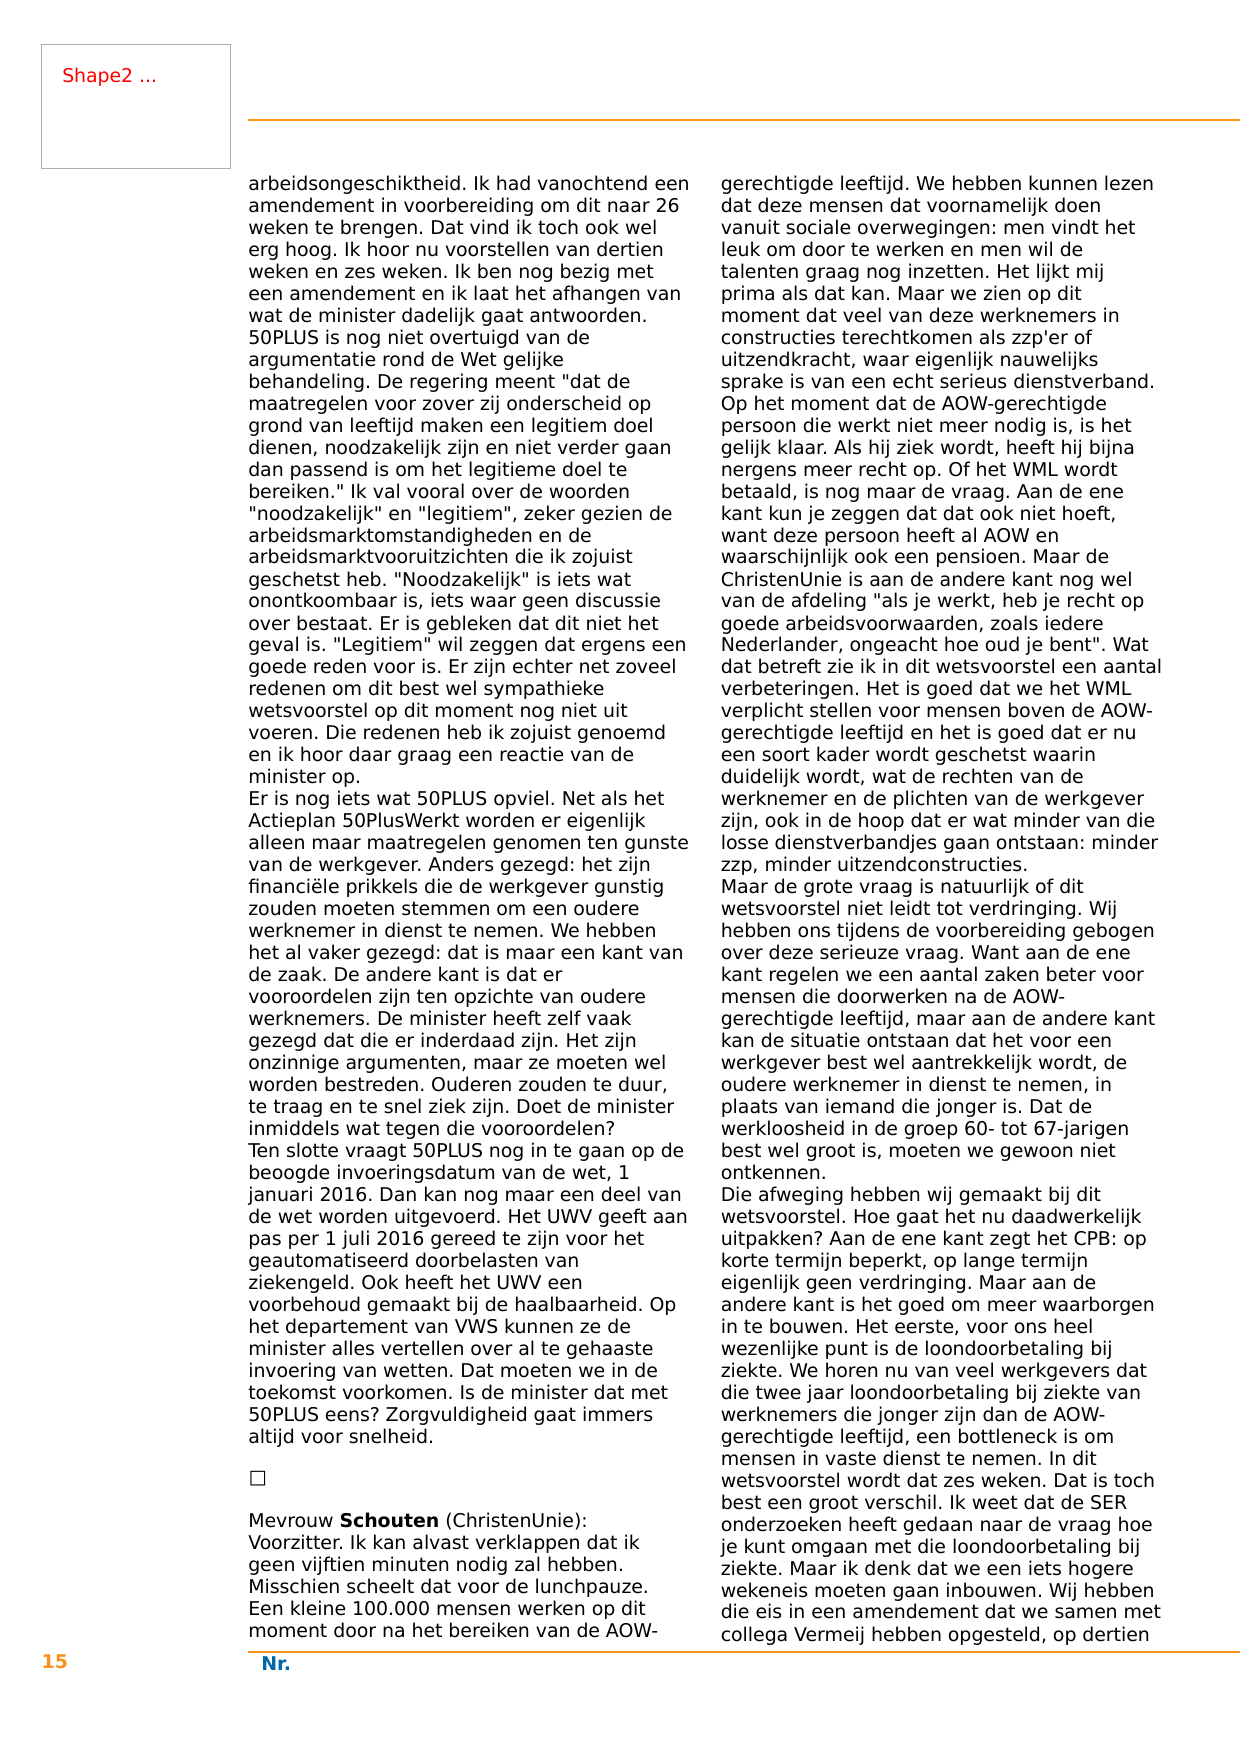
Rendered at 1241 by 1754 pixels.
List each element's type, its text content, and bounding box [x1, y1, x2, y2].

text Ten slotte vraagt 50PLUS nog in te gaan op de beoogde invoeringsdatum van de wet, 1 januari 2016. Dan kan nog maar een deel van de wet worden uitgevoerd. Het UWV geeft aan pas per 1 juli 2016 gereed te zijn voor het geautomatiseerd doorbelasten van ziekengeld. Ook heeft het UWV een voorbehoud gemaakt bij de haalbaarheid. Op het departement van VWS kunnen ze de minister alles vertellen over al te gehaaste invoering van wetten. Dat moeten we in de toekomst voorkomen. Is de minister dat met 50PLUS eens? Zorgvuldigheid gaat immers altijd voor snelheid. [248, 1140, 691, 1448]
text Een kleine 100.000 mensen werken op dit moment door na het bereiken van de AOW- [248, 1597, 691, 1641]
text ⬜ [248, 1468, 691, 1489]
text Maar de grote vraag is natuurlijk of dit wetsvoorstel niet leidt tot verdringing. Wij hebben ons tijdens de voorbereiding gebogen over deze serieuze vraag. Want aan de ene kant regelen we een aantal zaken beter voor mensen die doorwerken na de AOW-gerechtigde leeftijd, maar aan de andere kant kan de situatie ontstaan dat het voor een werkgever best wel aantrekkelijk wordt, de oudere werknemer in dienst te nemen, in plaats van iemand die jonger is. Dat de werkloosheid in de groep 60- tot 67-jarigen best wel groot is, moeten we gewoon niet ontkennen. [721, 876, 1163, 1184]
text 50PLUS is nog niet overtuigd van de argumentatie rond de Wet gelijke behandeling. De regering meent "dat de maatregelen voor zover zij onderscheid op grond van leeftijd maken een legitiem doel dienen, noodzakelijk zijn en niet verder gaan dan passend is om het legitieme doel te bereiken." Ik val vooral over de woorden "noodzakelijk" en "legitiem", zeker gezien de arbeidsmarktomstandigheden en de arbeidsmarktvooruitzichten die ik zojuist geschetst heb. "Noodzakelijk" is iets wat onontkoombaar is, iets waar geen discussie over bestaat. Er is gebleken dat dit niet het geval is. "Legitiem" wil zeggen dat ergens een goede reden voor is. Er zijn echter net zoveel redenen om dit best wel sympathieke wetsvoorstel op dit moment nog niet uit voeren. Die redenen heb ik zojuist genoemd en ik hoor daar graag een reactie van de minister op. [248, 327, 691, 788]
text arbeidsongeschiktheid. Ik had vanochtend een amendement in voorbereiding om dit naar 26 weken te brengen. Dat vind ik toch ook wel erg hoog. Ik hoor nu voorstellen van dertien weken en zes weken. Ik ben nog bezig met een amendement en ik laat het afhangen van wat de minister dadelijk gaat antwoorden. [248, 173, 691, 327]
text Voorzitter. Ik kan alvast verklappen dat ik geen vijftien minuten nodig zal hebben. Misschien scheelt dat voor de lunchpauze. [248, 1532, 691, 1597]
text Mevrouw Schouten (ChristenUnie): [248, 1509, 691, 1532]
text Die afweging hebben wij gemaakt bij dit wetsvoorstel. Hoe gaat het nu daadwerkelijk uitpakken? Aan de ene kant zegt het CPB: op korte termijn beperkt, op lange termijn eigenlijk geen verdringing. Maar aan de andere kant is het goed om meer waarborgen in te bouwen. Het eerste, voor ons heel wezenlijke punt is de loondoorbetaling bij ziekte. We horen nu van veel werkgevers dat die twee jaar loondoorbetaling bij ziekte van werknemers die jonger zijn dan de AOW-gerechtigde leeftijd, een bottleneck is om mensen in vaste dienst te nemen. In dit wetsvoorstel wordt dat zes weken. Dat is toch best een groot verschil. Ik weet dat de SER onderzoeken heeft gedaan naar de vraag hoe je kunt omgaan met die loondoorbetaling bij ziekte. Maar ik denk dat we een iets hogere wekeneis moeten gaan inbouwen. Wij hebben die eis in een amendement dat we samen met collega Vermeij hebben opgesteld, op dertien [721, 1184, 1163, 1645]
text Er is nog iets wat 50PLUS opviel. Net als het Actieplan 50PlusWerkt worden er eigenlijk alleen maar maatregelen genomen ten gunste van de werkgever. Anders gezegd: het zijn financiële prikkels die de werkgever gunstig zouden moeten stemmen om een oudere werknemer in dienst te nemen. We hebben het al vaker gezegd: dat is maar een kant van de zaak. De andere kant is dat er vooroordelen zijn ten opzichte van oudere werknemers. De minister heeft zelf vaak gezegd dat die er inderdaad zijn. Het zijn onzinnige argumenten, maar ze moeten wel worden bestreden. Ouderen zouden te duur, te traag en te snel ziek zijn. Doet de minister inmiddels wat tegen die vooroordelen? [248, 788, 691, 1140]
text gerechtigde leeftijd. We hebben kunnen lezen dat deze mensen dat voornamelijk doen vanuit sociale overwegingen: men vindt het leuk om door te werken en men wil de talenten graag nog inzetten. Het lijkt mij prima als dat kan. Maar we zien op dit moment dat veel van deze werknemers in constructies terechtkomen als zzp'er of uitzendkracht, waar eigenlijk nauwelijks sprake is van een echt serieus dienstverband. Op het moment dat de AOW-gerechtigde persoon die werkt niet meer nodig is, is het gelijk klaar. Als hij ziek wordt, heeft hij bijna nergens meer recht op. Of het WML wordt betaald, is nog maar de vraag. Aan de ene kant kun je zeggen dat dat ook niet hoeft, want deze persoon heeft al AOW en waarschijnlijk ook een pensioen. Maar de ChristenUnie is aan de andere kant nog wel van de afdeling "als je werkt, heb je recht op goede arbeidsvoorwaarden, zoals iedere Nederlander, ongeacht hoe oud je bent". Wat dat betreft zie ik in dit wetsvoorstel een aantal verbeteringen. Het is goed dat we het WML verplicht stellen voor mensen boven de AOW-gerechtigde leeftijd en het is goed dat er nu een soort kader wordt geschetst waarin duidelijk wordt, wat de rechten van de werknemer en de plichten van de werkgever zijn, ook in de hoop dat er wat minder van die losse dienstverbandjes gaan ontstaan: minder zzp, minder uitzendconstructies. [721, 173, 1163, 876]
